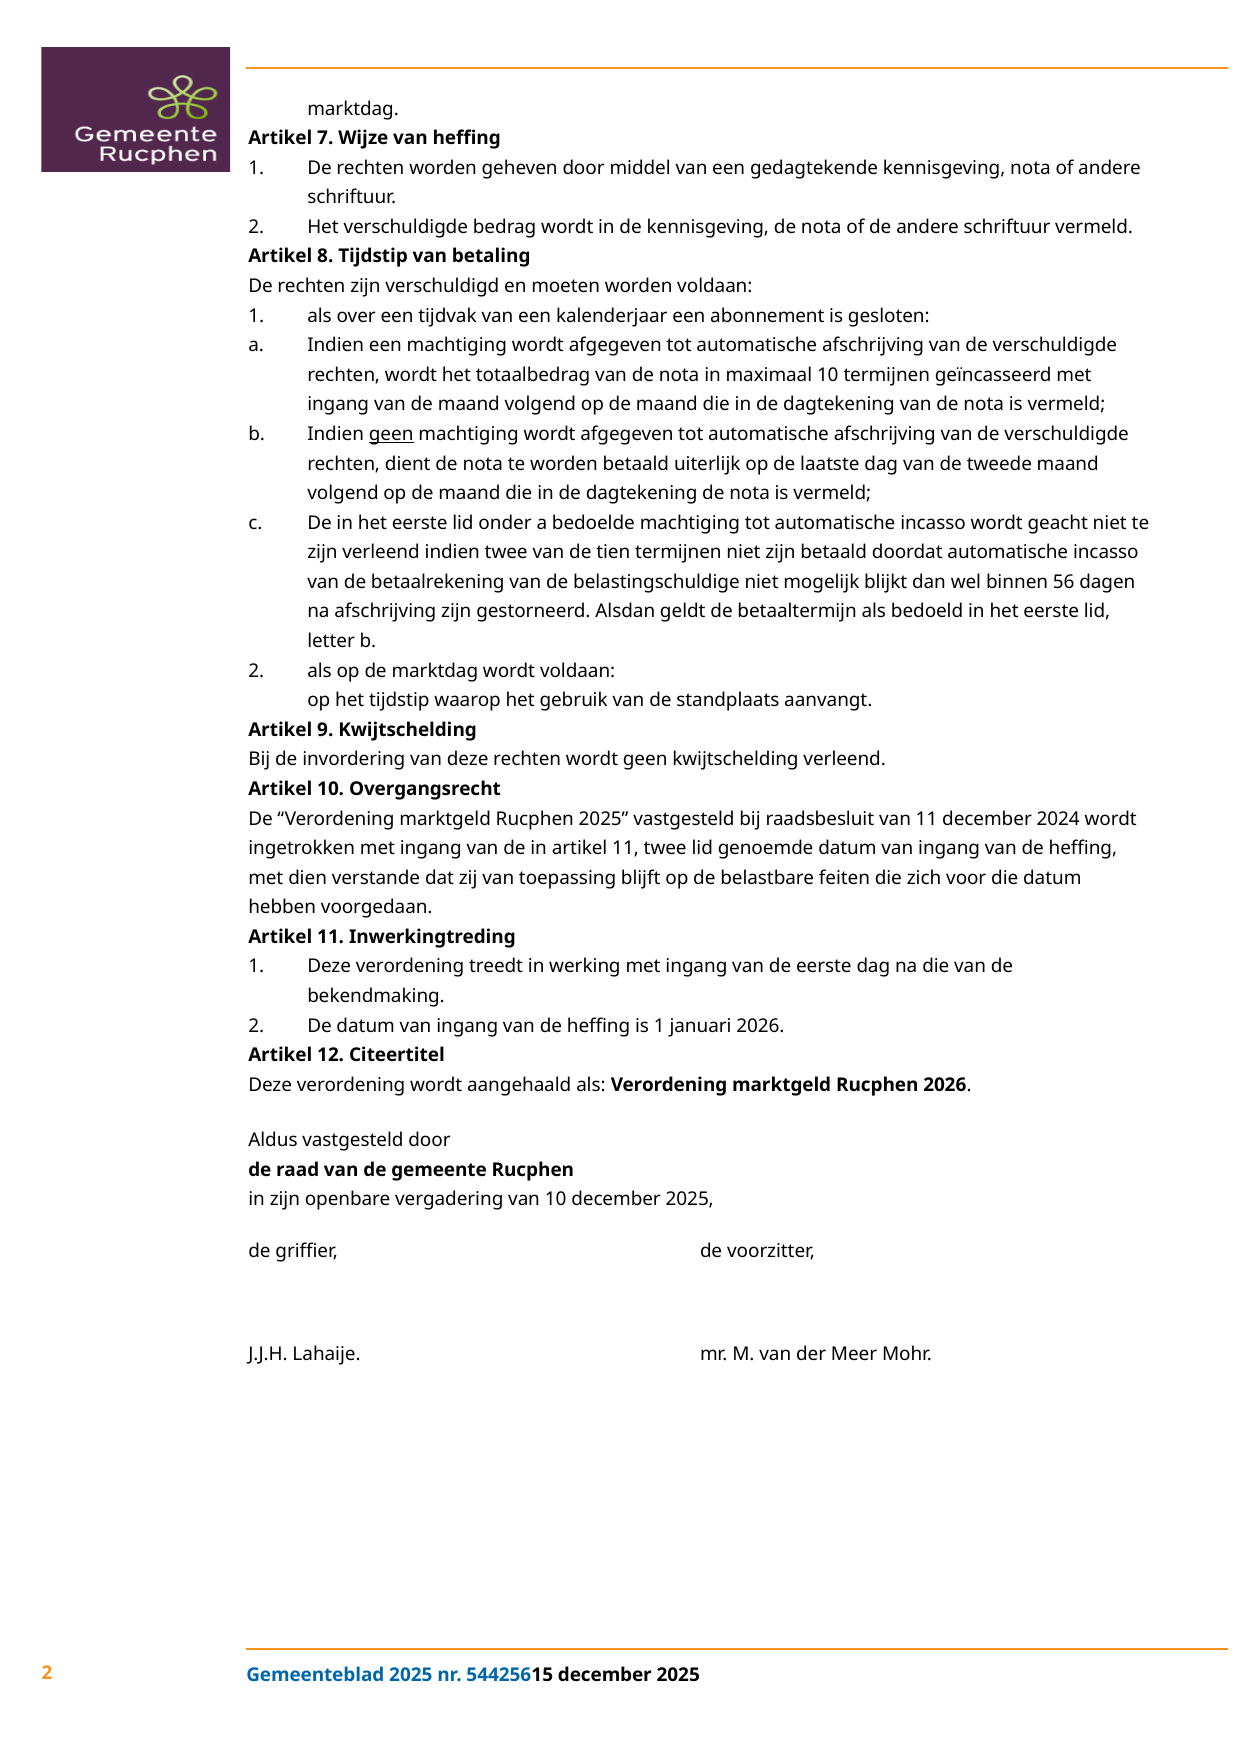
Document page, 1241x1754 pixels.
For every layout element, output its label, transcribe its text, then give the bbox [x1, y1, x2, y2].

text Bij de invordering van deze rechten wordt geen kwijtschelding verleend. [248, 746, 1152, 771]
table_cell J.J.H. Lahaije. [248, 1340, 700, 1366]
list Deze verordening treedt in werking met ingang van de eerste dag na die van de bekendmaking. [248, 953, 1152, 1008]
table_cell de griffier, [248, 1237, 700, 1263]
text De “Verordening marktgeld Rucphen 2025” vastgesteld bij raadsbesluit van 11 december 2024 wordt ingetrokken met ingang van de in artikel 11, twee lid genoemde datum van ingang van de heffing, met dien verstande dat zij van toepassing blijft op de belastbare feiten die zich voor die datum hebben voorgedaan. [248, 805, 1152, 919]
table_cell [248, 1314, 1152, 1340]
picture [41, 47, 231, 172]
list als op de marktdag wordt voldaan: [248, 657, 1152, 683]
table_cell [248, 1289, 1152, 1314]
list marktdag. [248, 95, 1152, 121]
text De rechten zijn verschuldigd en moeten worden voldaan: [248, 272, 1152, 298]
text Artikel 10. Overgangsrecht [248, 775, 1152, 801]
list Indien geen machtiging wordt afgegeven tot automatische afschrijving van de verschuldigde rechten, dient de nota te worden betaald uiterlijk op de laatste dag van de tweede maand volgend op de maand die in de dagtekening de nota is vermeld; [248, 420, 1152, 505]
list Indien een machtiging wordt afgegeven tot automatische afschrijving van de verschuldigde rechten, wordt het totaalbedrag van de nota in maximaal 10 termijnen geïncasseerd met ingang van de maand volgend op de maand die in de dagtekening van de nota is vermeld; [248, 331, 1152, 416]
list De datum van ingang van de heffing is 1 januari 2026. [248, 1012, 1152, 1038]
table_cell mr. M. van der Meer Mohr. [700, 1340, 1152, 1366]
text Artikel 8. Tijdstip van betaling [248, 243, 1152, 268]
text Artikel 9. Kwijtschelding [248, 716, 1152, 742]
list De rechten worden geheven door middel van een gedagtekende kennisgeving, nota of andere schriftuur. [248, 154, 1152, 209]
text Artikel 11. Inwerkingtreding [248, 923, 1152, 949]
text Artikel 12. Citeertitel [248, 1041, 1152, 1067]
list De in het eerste lid onder a bedoelde machtiging tot automatische incasso wordt geacht niet te zijn verleend indien twee van de tien termijnen niet zijn betaald doordat automatische incasso van de betaalrekening van de belastingschuldige niet mogelijk blijkt dan wel binnen 56 dagen na afschrijving zijn gestorneerd. Alsdan geldt de betaaltermijn als bedoeld in het eerste lid, letter b. [248, 509, 1152, 653]
list als over een tijdvak van een kalenderjaar een abonnement is gesloten: [248, 302, 1152, 328]
text Artikel 7. Wijze van heffing [248, 124, 1152, 150]
table_cell [248, 1263, 1152, 1288]
table_cell de voorzitter, [700, 1237, 1152, 1263]
table_cell [248, 1211, 1152, 1237]
list Het verschuldigde bedrag wordt in de kennisgeving, de nota of de andere schriftuur vermeld. [248, 213, 1152, 239]
table_header Aldus vastgesteld door de raad van de gemeente Rucphen in zijn openbare vergadering van 10 december 2025, [248, 1126, 1152, 1211]
text Deze verordening wordt aangehaald als: Verordening marktgeld Rucphen 2026. [248, 1071, 1152, 1097]
list op het tijdstip waarop het gebruik van de standplaats aanvangt. [248, 686, 1152, 712]
